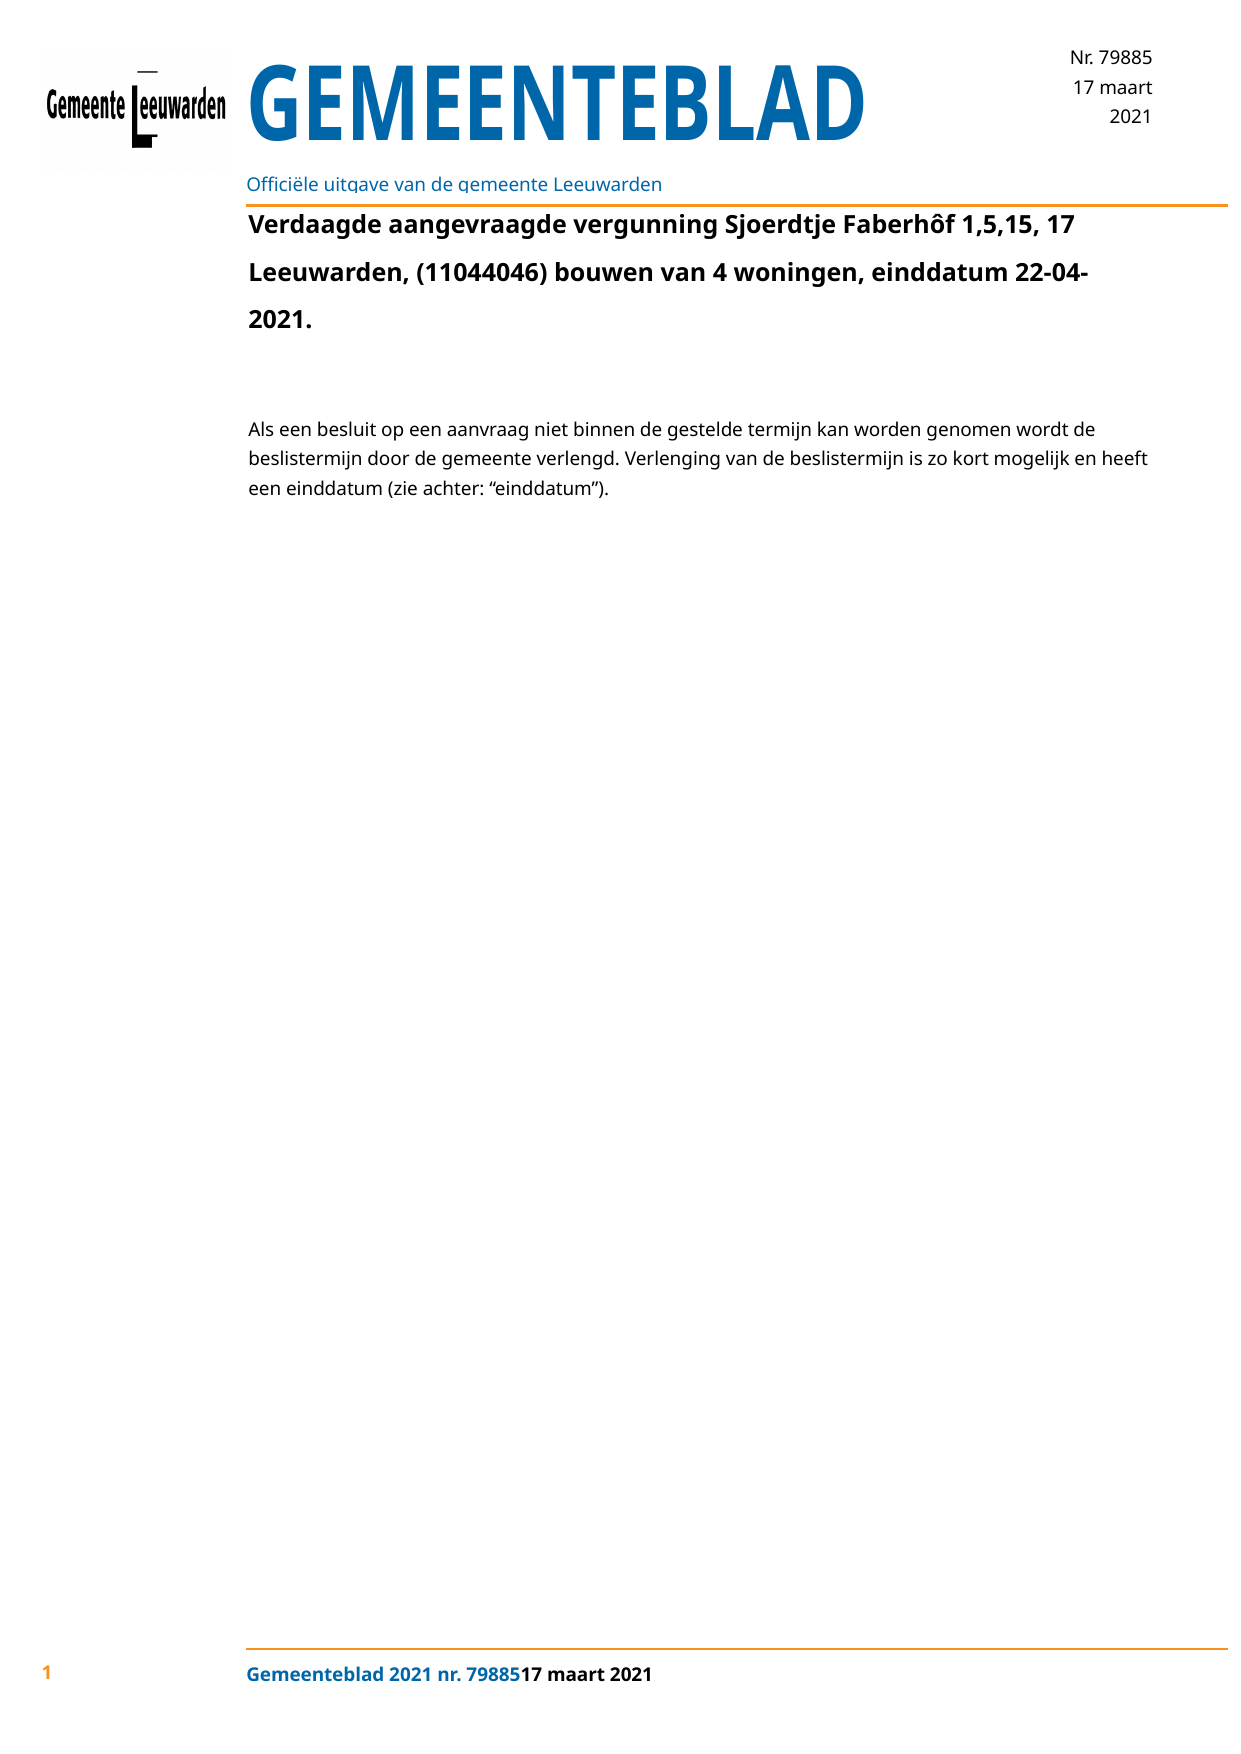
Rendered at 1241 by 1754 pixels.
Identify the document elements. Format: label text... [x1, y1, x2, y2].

picture [41, 47, 231, 172]
text Als een besluit op een aanvraag niet binnen de gestelde termijn kan worden genomen wordt de beslistermijn door de gemeente verlengd. Verlenging van de beslistermijn is zo kort mogelijk en heeft een einddatum (zie achter: “einddatum”). [248, 416, 1152, 501]
text Verdaagde aangevraagde vergunning Sjoerdtje Faberhôf 1,5,15, 17 Leeuwarden, (11044046) bouwen van 4 woningen, einddatum 22-04-2021. [248, 207, 1152, 336]
